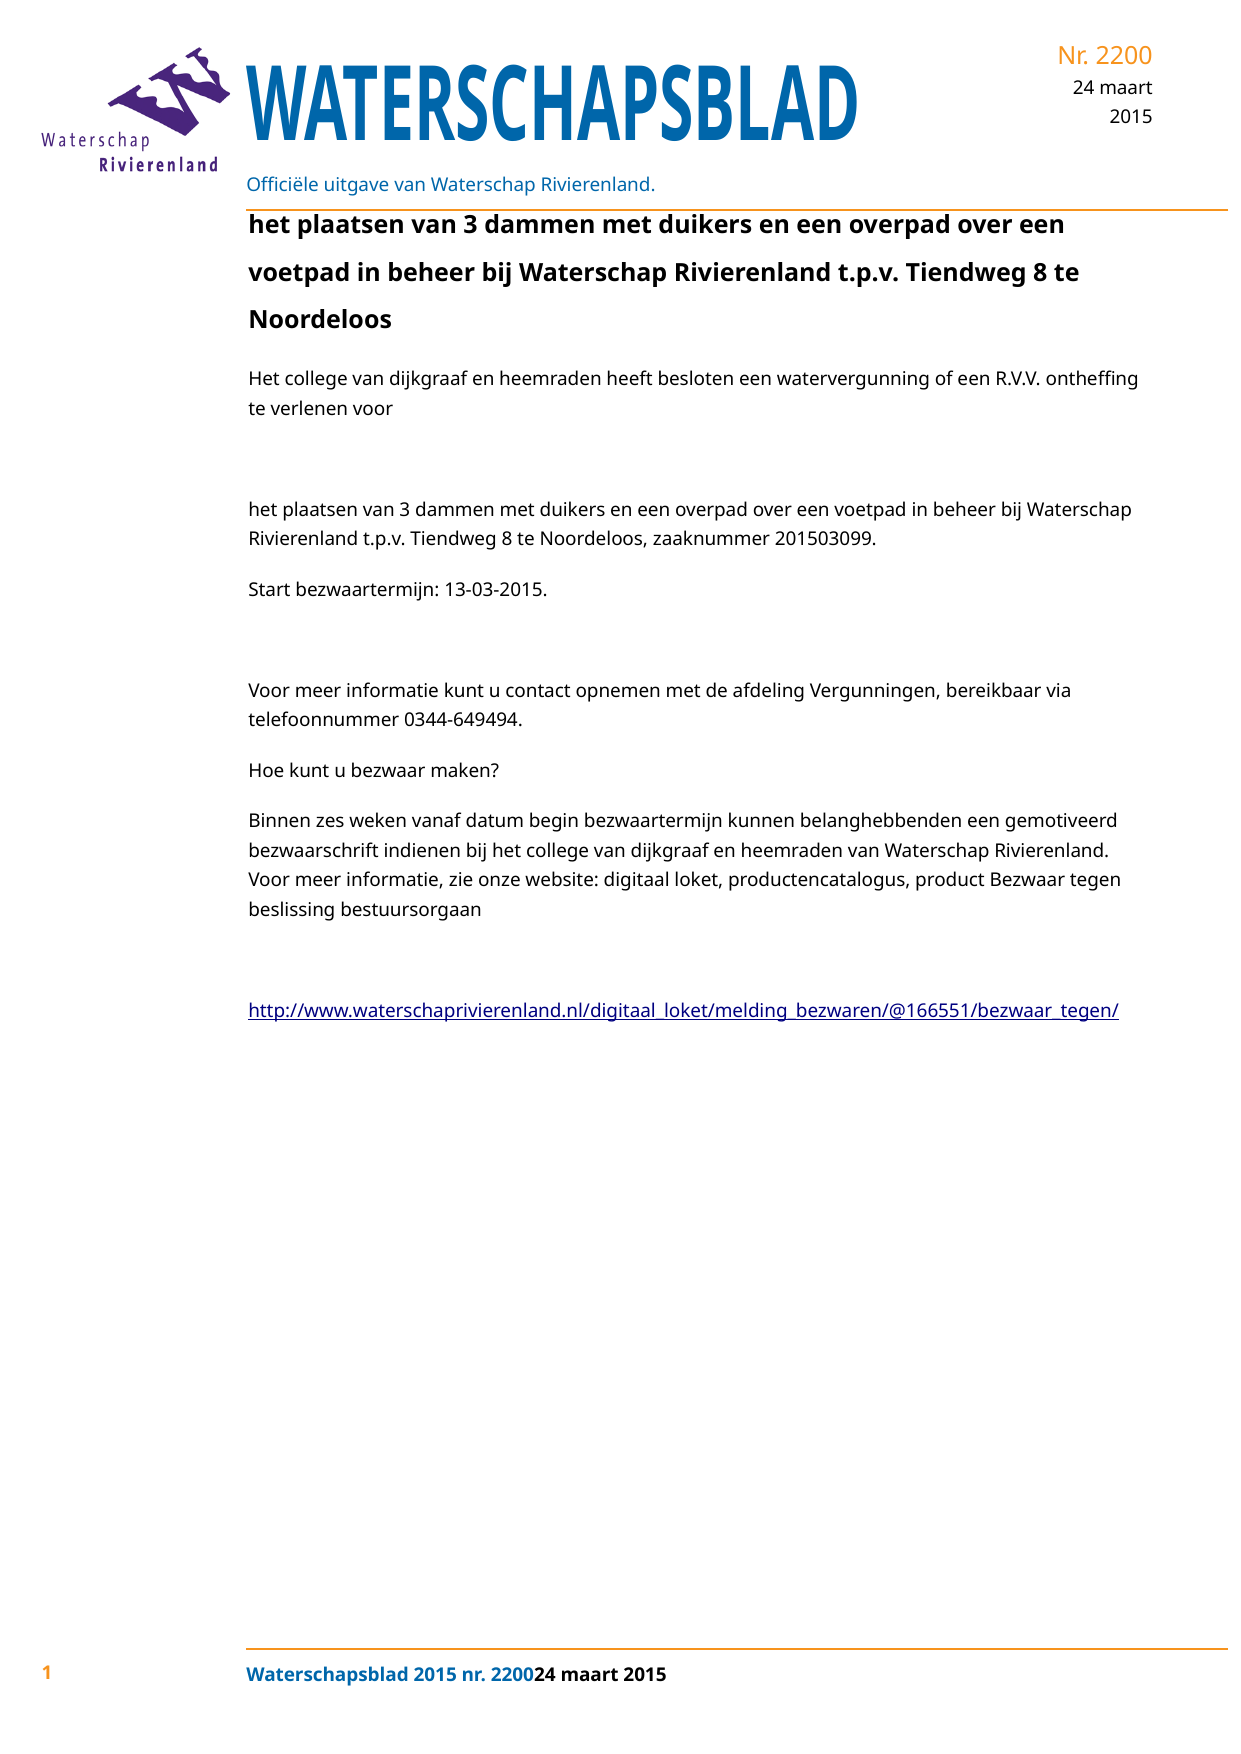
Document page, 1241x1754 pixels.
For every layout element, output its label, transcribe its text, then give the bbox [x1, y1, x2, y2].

text het plaatsen van 3 dammen met duikers en een overpad over een voetpad in beheer bij Waterschap Rivierenland t.p.v. Tiendweg 8 te Noordeloos, zaaknummer 201503099. [248, 496, 1152, 551]
text Het college van dijkgraaf en heemraden heeft besloten een watervergunning of een R.V.V. ontheffing te verlenen voor [248, 366, 1152, 421]
text Voor meer informatie kunt u contact opnemen met de afdeling Vergunningen, bereikbaar via telefoonnummer 0344-649494. [248, 677, 1152, 732]
text Hoe kunt u bezwaar maken? [248, 757, 1152, 782]
text Binnen zes weken vanaf datum begin bezwaartermijn kunnen belanghebbenden een gemotiveerd bezwaarschrift indienen bij het college van dijkgraaf en heemraden van Waterschap Rivierenland. Voor meer informatie, zie onze website: digitaal loket, productencatalogus, product Bezwaar tegen beslissing bestuursorgaan [248, 807, 1152, 922]
text http://www.waterschaprivierenland.nl/digitaal_loket/melding_bezwaren/@166551/bezwaar_tegen/ [248, 997, 1152, 1022]
text Start bezwaartermijn: 13-03-2015. [248, 576, 1152, 602]
picture [41, 47, 231, 172]
text het plaatsen van 3 dammen met duikers en een overpad over een voetpad in beheer bij Waterschap Rivierenland t.p.v. Tiendweg 8 te Noordeloos [248, 211, 1152, 336]
